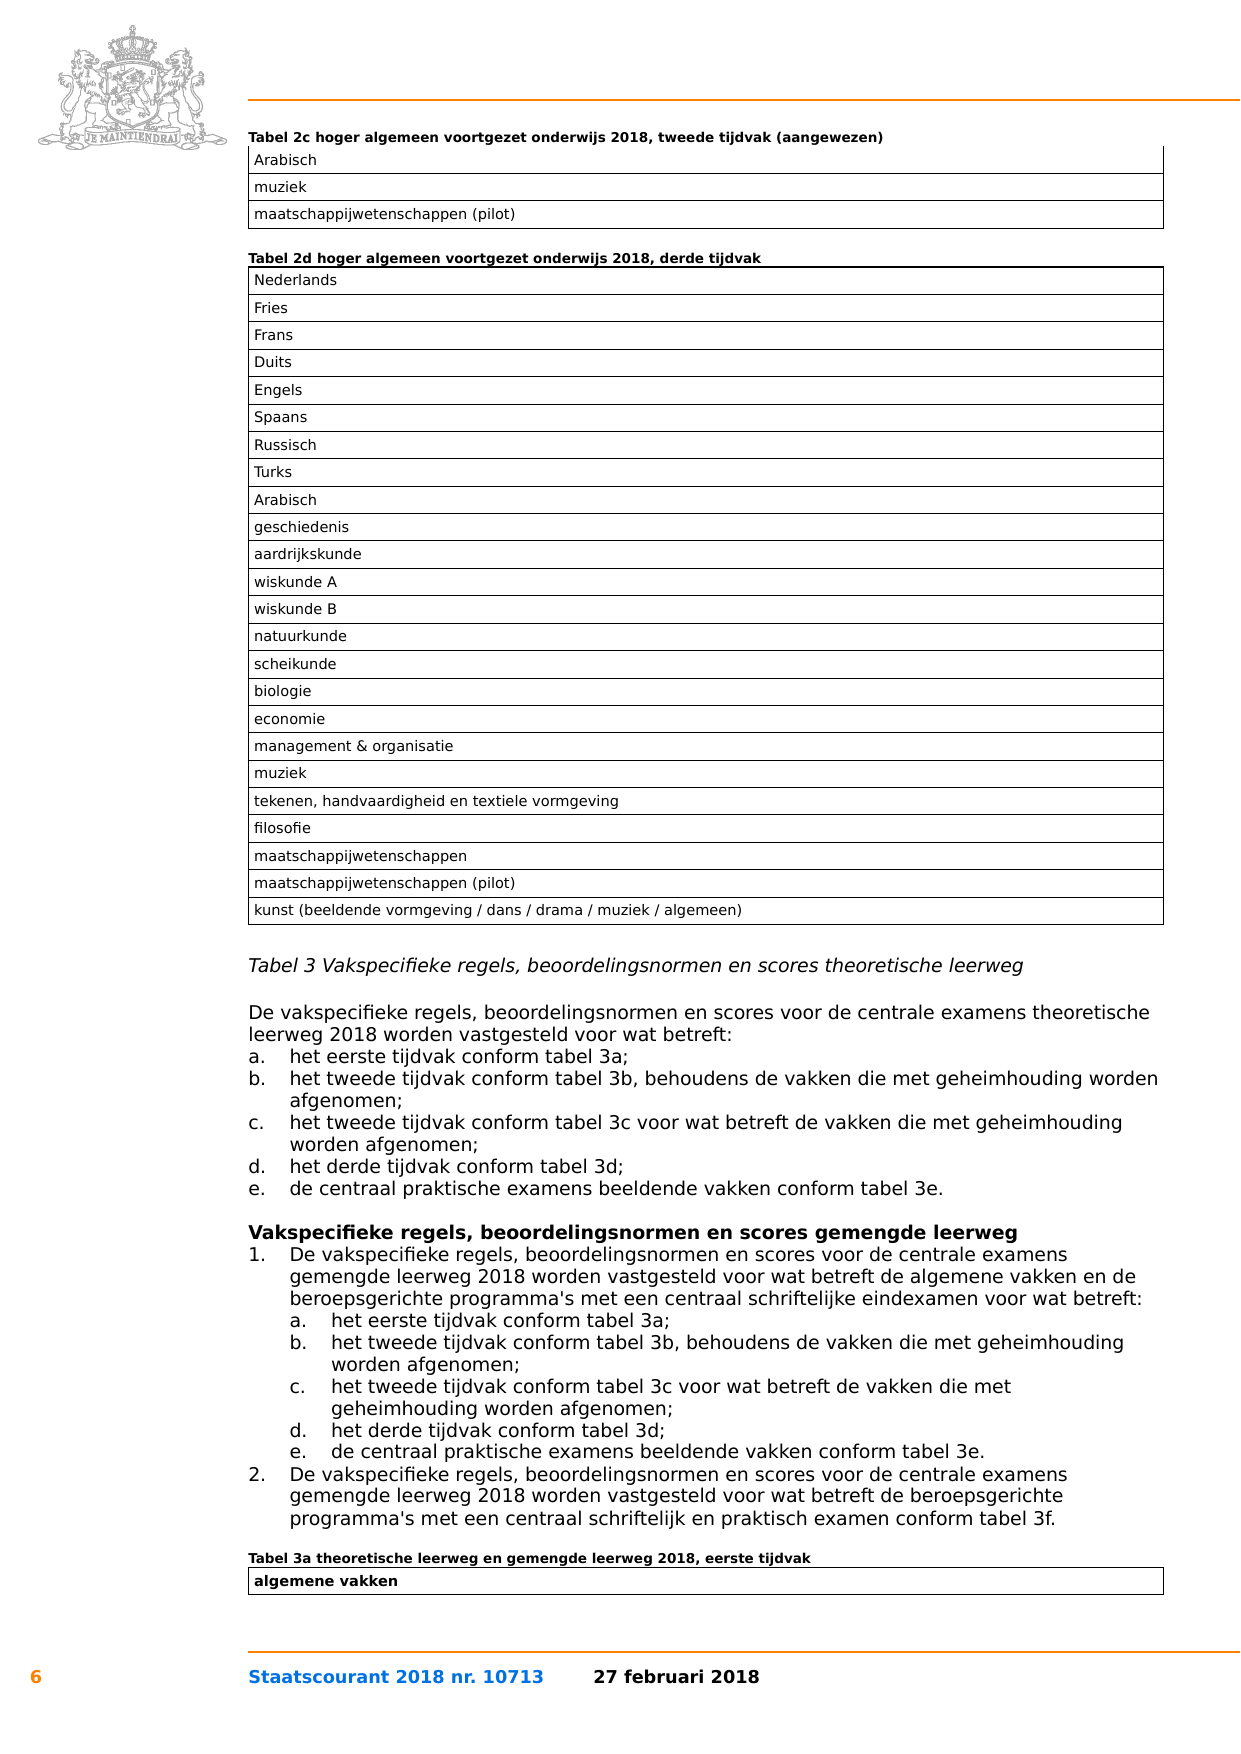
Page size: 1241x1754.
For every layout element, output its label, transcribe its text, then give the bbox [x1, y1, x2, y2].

table_cell algemene vakken [249, 1568, 1163, 1594]
text e. de centraal praktische examens beeldende vakken conform tabel 3e. [289, 1441, 1163, 1463]
table_cell maatschappijwetenschappen (pilot) [249, 201, 1163, 228]
table_cell natuurkunde [249, 624, 1163, 650]
picture [38, 25, 227, 150]
text b. het tweede tijdvak conform tabel 3b, behoudens de vakken die met geheimhouding worden afgenomen; [248, 1068, 1163, 1112]
table_cell geschiedenis [249, 514, 1163, 540]
table_cell filosofie [249, 815, 1163, 842]
table_cell Arabisch [249, 146, 1163, 173]
table_header Tabel 2d hoger algemeen voortgezet onderwijs 2018, derde tijdvak [248, 251, 1163, 266]
table_cell tekenen, handvaardigheid en textiele vormgeving [249, 788, 1163, 814]
table_cell Russisch [249, 432, 1163, 458]
text a. het eerste tijdvak conform tabel 3a; [289, 1309, 1163, 1332]
text 2. De vakspecifieke regels, beoordelingsnormen en scores voor de centrale examens gemengde leerweg 2018 worden vastgesteld voor wat betreft de beroepsgerichte programma's met een centraal schriftelijk en praktisch examen conform tabel 3f. [248, 1463, 1163, 1529]
table_cell Frans [249, 322, 1163, 349]
table_cell biologie [249, 679, 1163, 705]
table_cell Duits [249, 350, 1163, 376]
text a. het eerste tijdvak conform tabel 3a; [248, 1046, 1163, 1068]
table_cell Engels [249, 377, 1163, 403]
table_cell muziek [249, 174, 1163, 200]
table_cell Nederlands [249, 268, 1163, 294]
text c. het tweede tijdvak conform tabel 3c voor wat betreft de vakken die met geheimhouding worden afgenomen; [248, 1112, 1163, 1156]
table_cell aardrijkskunde [249, 541, 1163, 568]
text c. het tweede tijdvak conform tabel 3c voor wat betreft de vakken die met geheimhouding worden afgenomen; [289, 1376, 1163, 1419]
text De vakspecifieke regels, beoordelingsnormen en scores voor de centrale examens theoretische leerweg 2018 worden vastgesteld voor wat betreft: [248, 1002, 1163, 1046]
table_cell Arabisch [249, 487, 1163, 513]
table_cell wiskunde A [249, 569, 1163, 595]
table_cell kunst (beeldende vormgeving / dans / drama / muziek / algemeen) [249, 898, 1163, 924]
table_cell muziek [249, 761, 1163, 787]
table_cell management & organisatie [249, 733, 1163, 759]
text 1. De vakspecifieke regels, beoordelingsnormen en scores voor de centrale examens gemengde leerweg 2018 worden vastgesteld voor wat betreft de algemene vakken en de beroepsgerichte programma's met een centraal schriftelijke eindexamen voor wat betreft: [248, 1244, 1163, 1309]
table_cell Turks [249, 459, 1163, 486]
table_header Tabel 3a theoretische leerweg en gemengde leerweg 2018, eerste tijdvak [248, 1551, 1163, 1567]
table_cell maatschappijwetenschappen [249, 843, 1163, 869]
subtitle Vakspecifieke regels, beoordelingsnormen en scores gemengde leerweg [248, 1222, 1163, 1244]
table_cell maatschappijwetenschappen (pilot) [249, 870, 1163, 897]
table_header Tabel 2c hoger algemeen voortgezet onderwijs 2018, tweede tijdvak (aangewezen) [248, 130, 1163, 146]
table_cell scheikunde [249, 651, 1163, 677]
table_cell economie [249, 706, 1163, 732]
subtitle Tabel 3 Vakspecifieke regels, beoordelingsnormen en scores theoretische leerweg [248, 955, 1163, 977]
table_cell wiskunde B [249, 596, 1163, 623]
text b. het tweede tijdvak conform tabel 3b, behoudens de vakken die met geheimhouding worden afgenomen; [289, 1332, 1163, 1376]
text e. de centraal praktische examens beeldende vakken conform tabel 3e. [248, 1178, 1163, 1200]
text d. het derde tijdvak conform tabel 3d; [289, 1419, 1163, 1441]
text d. het derde tijdvak conform tabel 3d; [248, 1156, 1163, 1178]
table_cell Fries [249, 295, 1163, 321]
table_cell Spaans [249, 405, 1163, 431]
